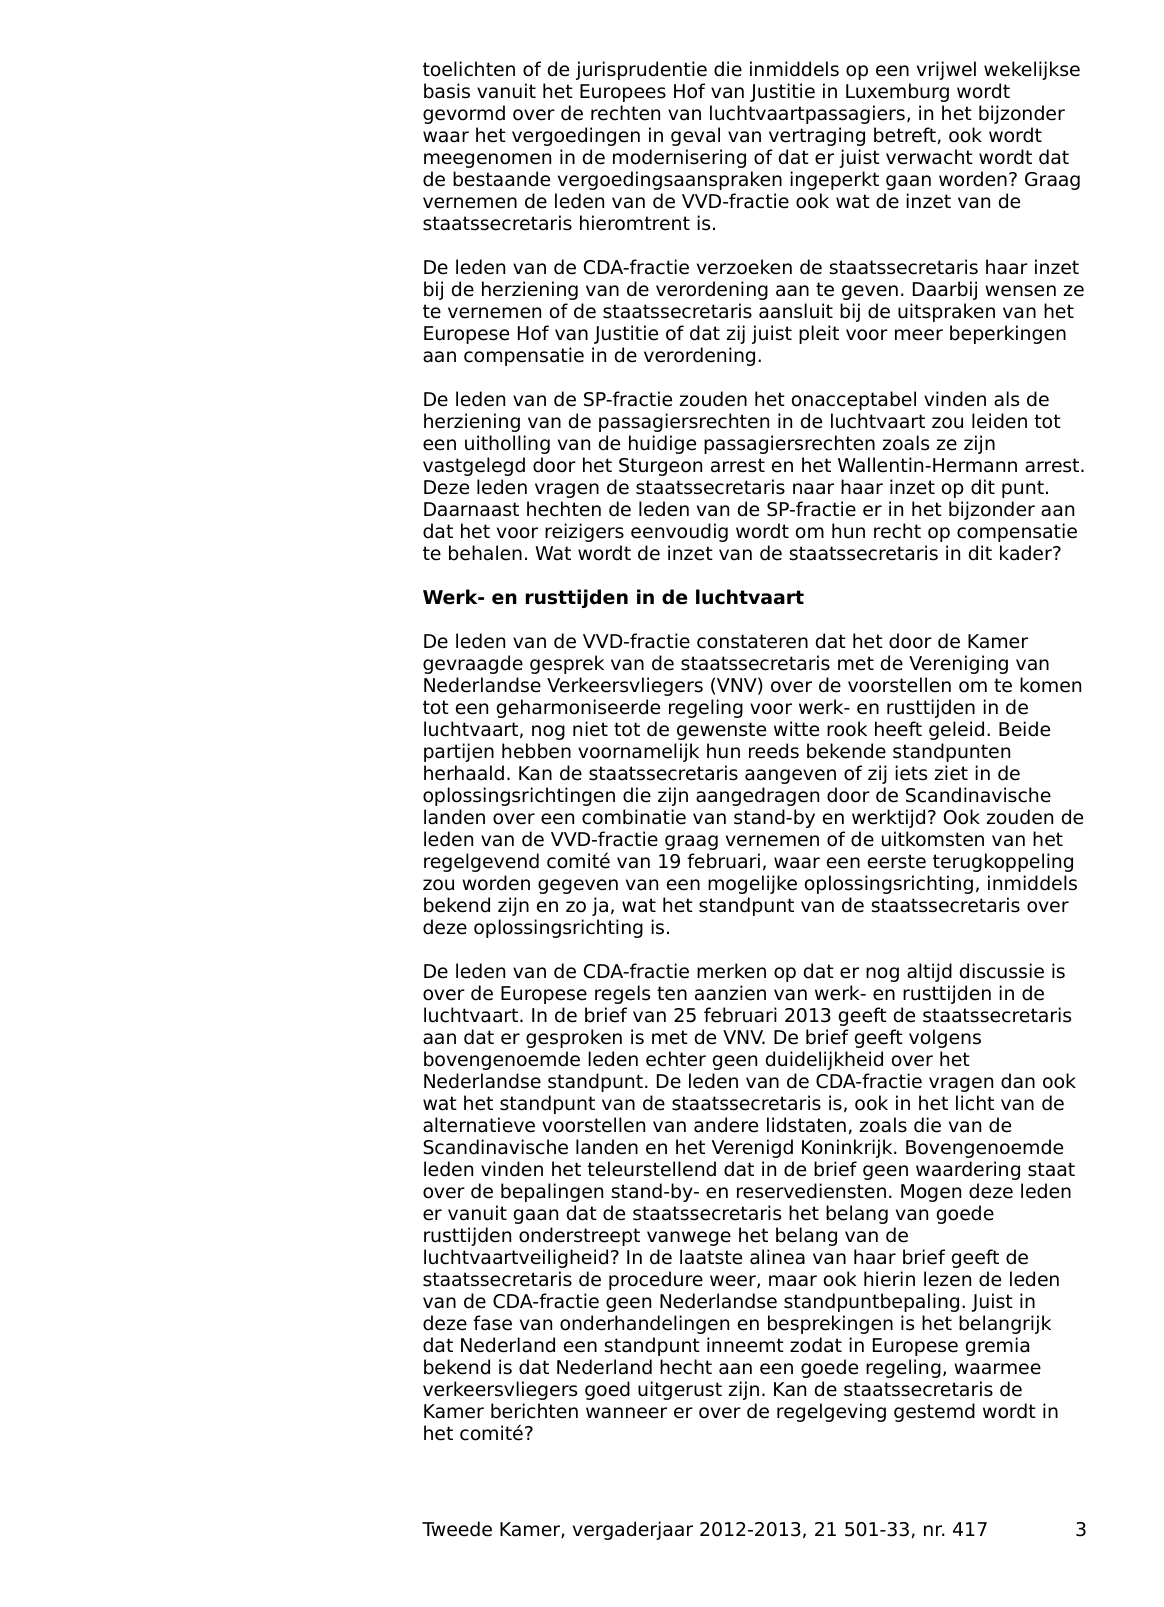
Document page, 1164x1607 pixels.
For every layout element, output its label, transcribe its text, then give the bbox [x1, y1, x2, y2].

subtitle Werk- en rusttijden in de luchtvaart [422, 587, 1087, 609]
text De leden van de VVD-fractie constateren dat het door de Kamer gevraagde gesprek van de staatssecretaris met de Vereniging van Nederlandse Verkeersvliegers (VNV) over de voorstellen om te komen tot een geharmoniseerde regeling voor werk- en rusttijden in de luchtvaart, nog niet tot de gewenste witte rook heeft geleid. Beide partijen hebben voornamelijk hun reeds bekende standpunten herhaald. Kan de staatssecretaris aangeven of zij iets ziet in de oplossingsrichtingen die zijn aangedragen door de Scandinavische landen over een combinatie van stand-by en werktijd? Ook zouden de leden van de VVD-fractie graag vernemen of de uitkomsten van het regelgevend comité van 19 februari, waar een eerste terugkoppeling zou worden gegeven van een mogelijke oplossingsrichting, inmiddels bekend zijn en zo ja, wat het standpunt van de staatssecretaris over deze oplossingsrichting is. [422, 631, 1087, 939]
text De leden van de CDA-fractie verzoeken de staatssecretaris haar inzet bij de herziening van de verordening aan te geven. Daarbij wensen ze te vernemen of de staatssecretaris aansluit bij de uitspraken van het Europese Hof van Justitie of dat zij juist pleit voor meer beperkingen aan compensatie in de verordening. [422, 257, 1087, 367]
text De leden van de SP-fractie zouden het onacceptabel vinden als de herziening van de passagiersrechten in de luchtvaart zou leiden tot een uitholling van de huidige passagiersrechten zoals ze zijn vastgelegd door het Sturgeon arrest en het Wallentin-Hermann arrest. Deze leden vragen de staatssecretaris naar haar inzet op dit punt. Daarnaast hechten de leden van de SP-fractie er in het bijzonder aan dat het voor reizigers eenvoudig wordt om hun recht op compensatie te behalen. Wat wordt de inzet van de staatssecretaris in dit kader? [422, 389, 1087, 565]
text toelichten of de jurisprudentie die inmiddels op een vrijwel wekelijkse basis vanuit het Europees Hof van Justitie in Luxemburg wordt gevormd over de rechten van luchtvaartpassagiers, in het bijzonder waar het vergoedingen in geval van vertraging betreft, ook wordt meegenomen in de modernisering of dat er juist verwacht wordt dat de bestaande vergoedingsaanspraken ingeperkt gaan worden? Graag vernemen de leden van de VVD-fractie ook wat de inzet van de staatssecretaris hieromtrent is. [422, 59, 1087, 235]
text De leden van de CDA-fractie merken op dat er nog altijd discussie is over de Europese regels ten aanzien van werk- en rusttijden in de luchtvaart. In de brief van 25 februari 2013 geeft de staatssecretaris aan dat er gesproken is met de VNV. De brief geeft volgens bovengenoemde leden echter geen duidelijkheid over het Nederlandse standpunt. De leden van de CDA-fractie vragen dan ook wat het standpunt van de staatssecretaris is, ook in het licht van de alternatieve voorstellen van andere lidstaten, zoals die van de Scandinavische landen en het Verenigd Koninkrijk. Bovengenoemde leden vinden het teleurstellend dat in de brief geen waardering staat over de bepalingen stand-by- en reservediensten. Mogen deze leden er vanuit gaan dat de staatssecretaris het belang van goede rusttijden onderstreept vanwege het belang van de luchtvaartveiligheid? In de laatste alinea van haar brief geeft de staatssecretaris de procedure weer, maar ook hierin lezen de leden van de CDA-fractie geen Nederlandse standpuntbepaling. Juist in deze fase van onderhandelingen en besprekingen is het belangrijk dat Nederland een standpunt inneemt zodat in Europese gremia bekend is dat Nederland hecht aan een goede regeling, waarmee verkeersvliegers goed uitgerust zijn. Kan de staatssecretaris de Kamer berichten wanneer er over de regelgeving gestemd wordt in het comité? [422, 961, 1087, 1445]
